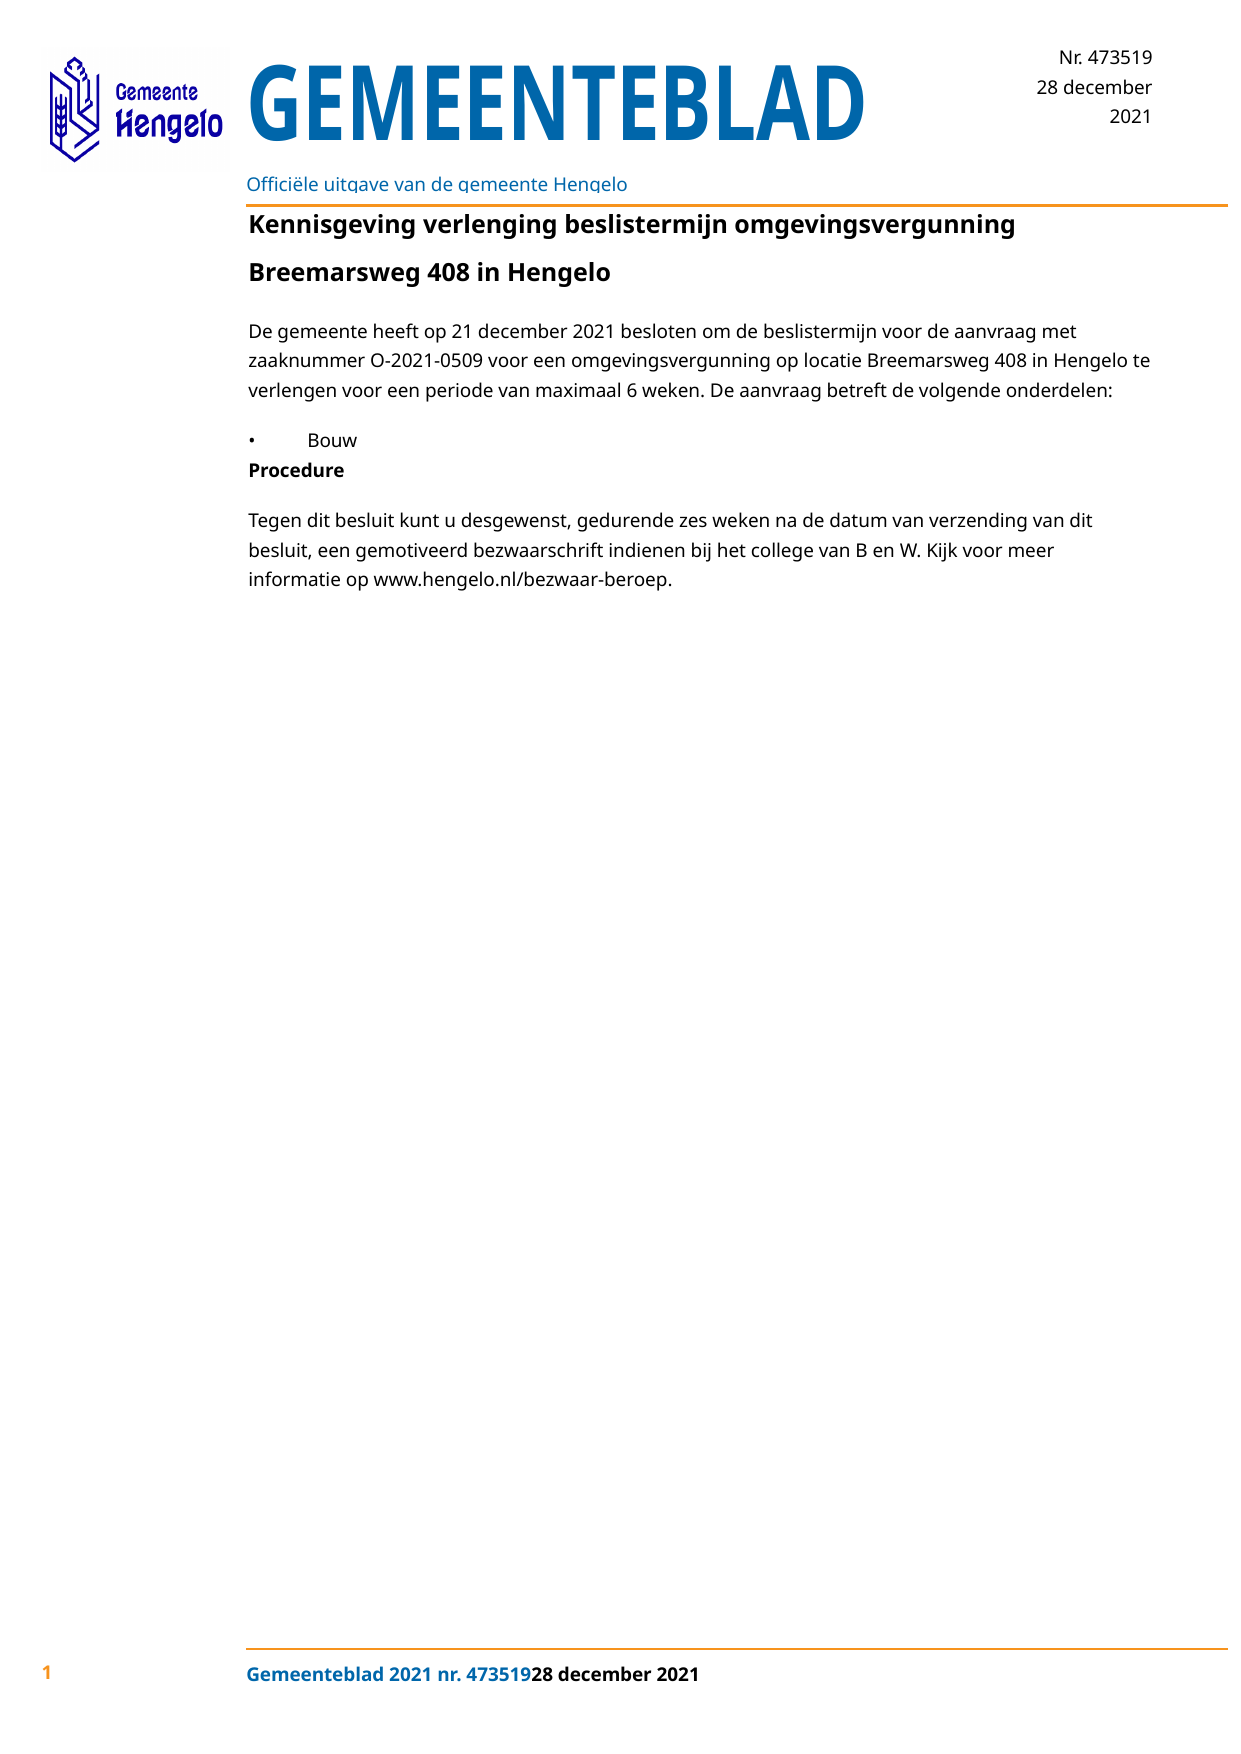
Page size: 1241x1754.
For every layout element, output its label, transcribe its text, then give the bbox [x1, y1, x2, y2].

text Tegen dit besluit kunt u desgewenst, gedurende zes weken na de datum van verzending van dit besluit, een gemotiveerd bezwaarschrift indienen bij het college van B en W. Kijk voor meer informatie op www.hengelo.nl/bezwaar-beroep. [248, 507, 1152, 592]
picture [41, 47, 231, 172]
list Bouw [248, 427, 1152, 453]
text De gemeente heeft op 21 december 2021 besloten om de beslistermijn voor de aanvraag met zaaknummer O-2021-0509 voor een omgevingsvergunning op locatie Breemarsweg 408 in Hengelo te verlengen voor een periode van maximaal 6 weken. De aanvraag betreft de volgende onderdelen: [248, 318, 1152, 403]
text Kennisgeving verlenging beslistermijn omgevingsvergunning Breemarsweg 408 in Hengelo [248, 207, 1152, 288]
text Procedure [248, 457, 1152, 483]
